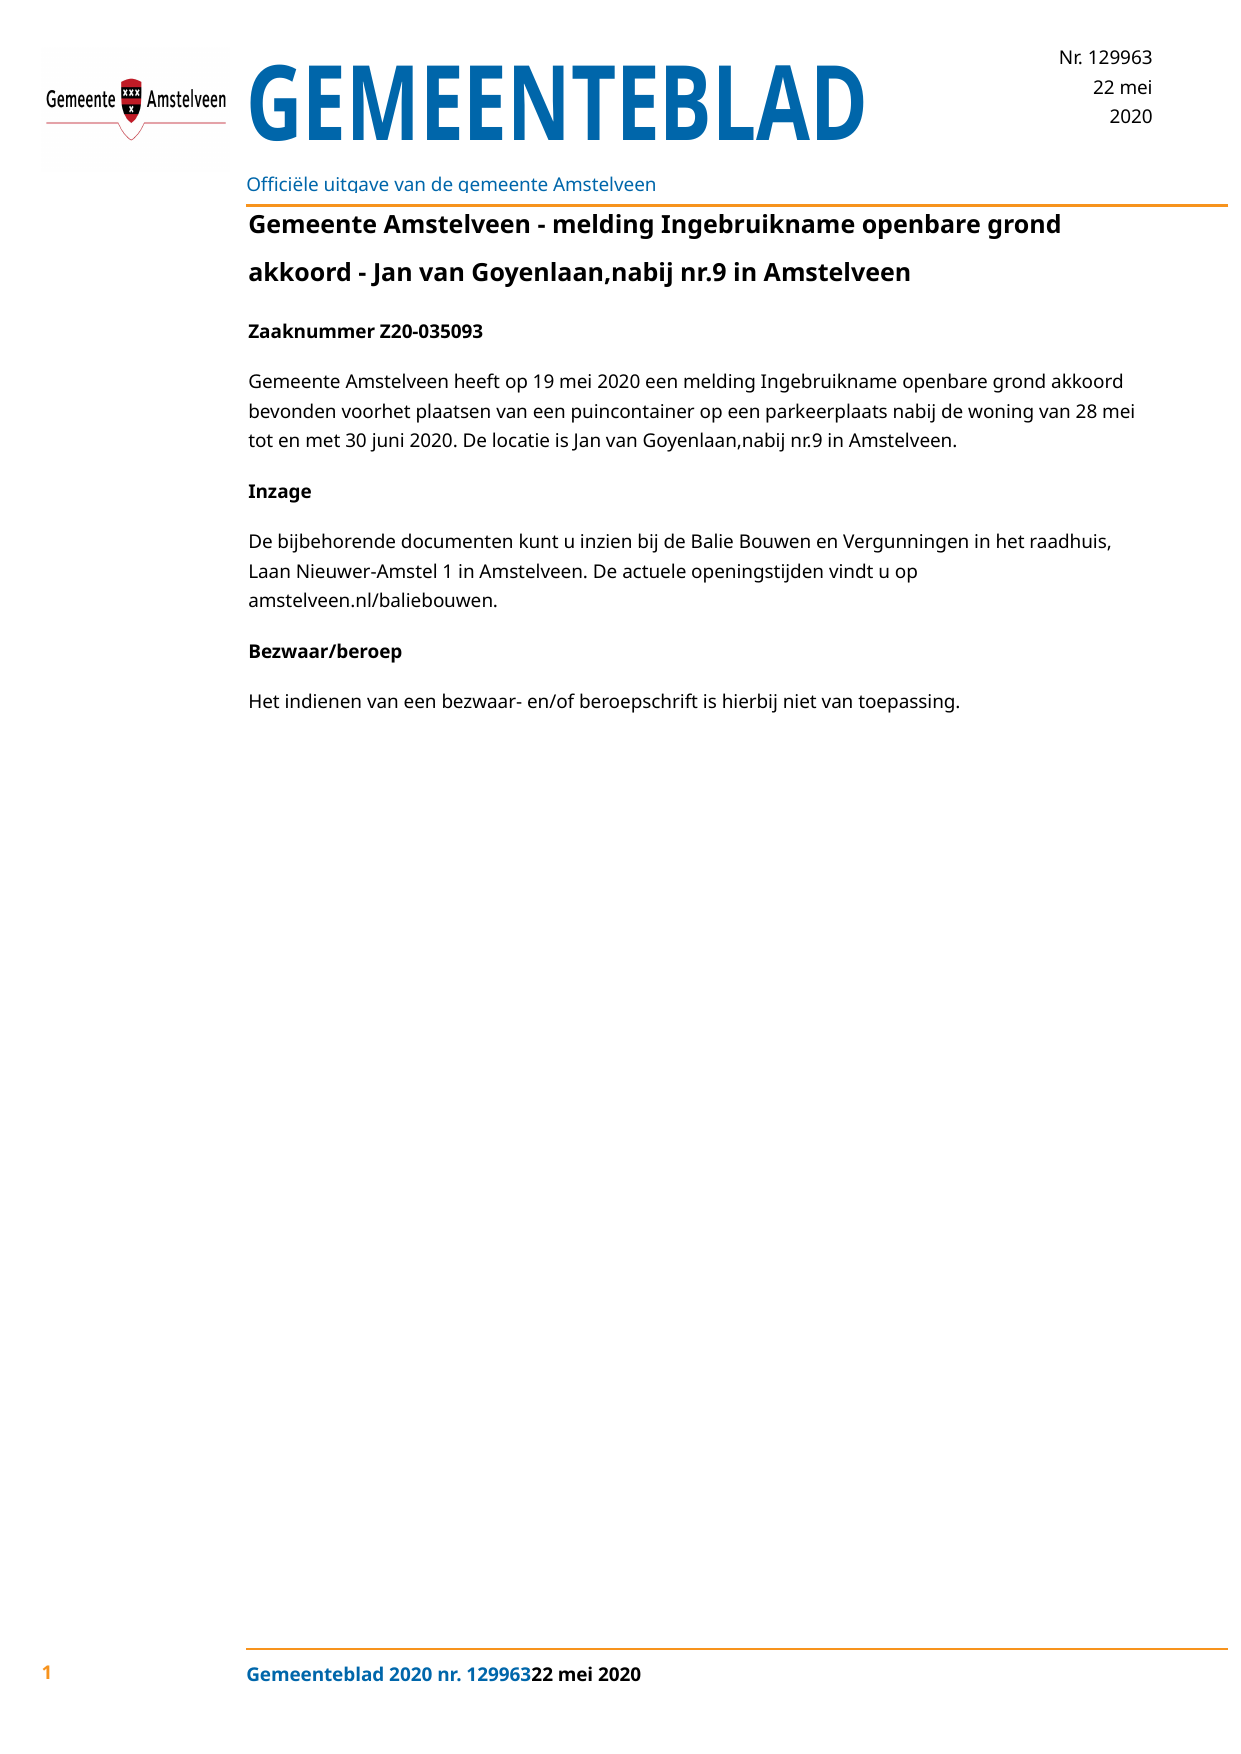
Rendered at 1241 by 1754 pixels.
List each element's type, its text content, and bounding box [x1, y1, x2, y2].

text De bijbehorende documenten kunt u inzien bij de Balie Bouwen en Vergunningen in het raadhuis, Laan Nieuwer-Amstel 1 in Amstelveen. De actuele openingstijden vindt u op amstelveen.nl/baliebouwen. [248, 528, 1152, 613]
text Gemeente Amstelveen heeft op 19 mei 2020 een melding Ingebruikname openbare grond akkoord bevonden voorhet plaatsen van een puincontainer op een parkeerplaats nabij de woning van 28 mei tot en met 30 juni 2020. De locatie is Jan van Goyenlaan,nabij nr.9 in Amstelveen. [248, 368, 1152, 453]
text Gemeente Amstelveen - melding Ingebruikname openbare grond akkoord - Jan van Goyenlaan,nabij nr.9 in Amstelveen [248, 207, 1152, 288]
picture [41, 47, 231, 172]
text Inzage [248, 478, 1152, 504]
text Zaaknummer Z20-035093 [248, 318, 1152, 344]
text Het indienen van een bezwaar- en/of beroepschrift is hierbij niet van toepassing. [248, 688, 1152, 714]
text Bezwaar/beroep [248, 638, 1152, 664]
